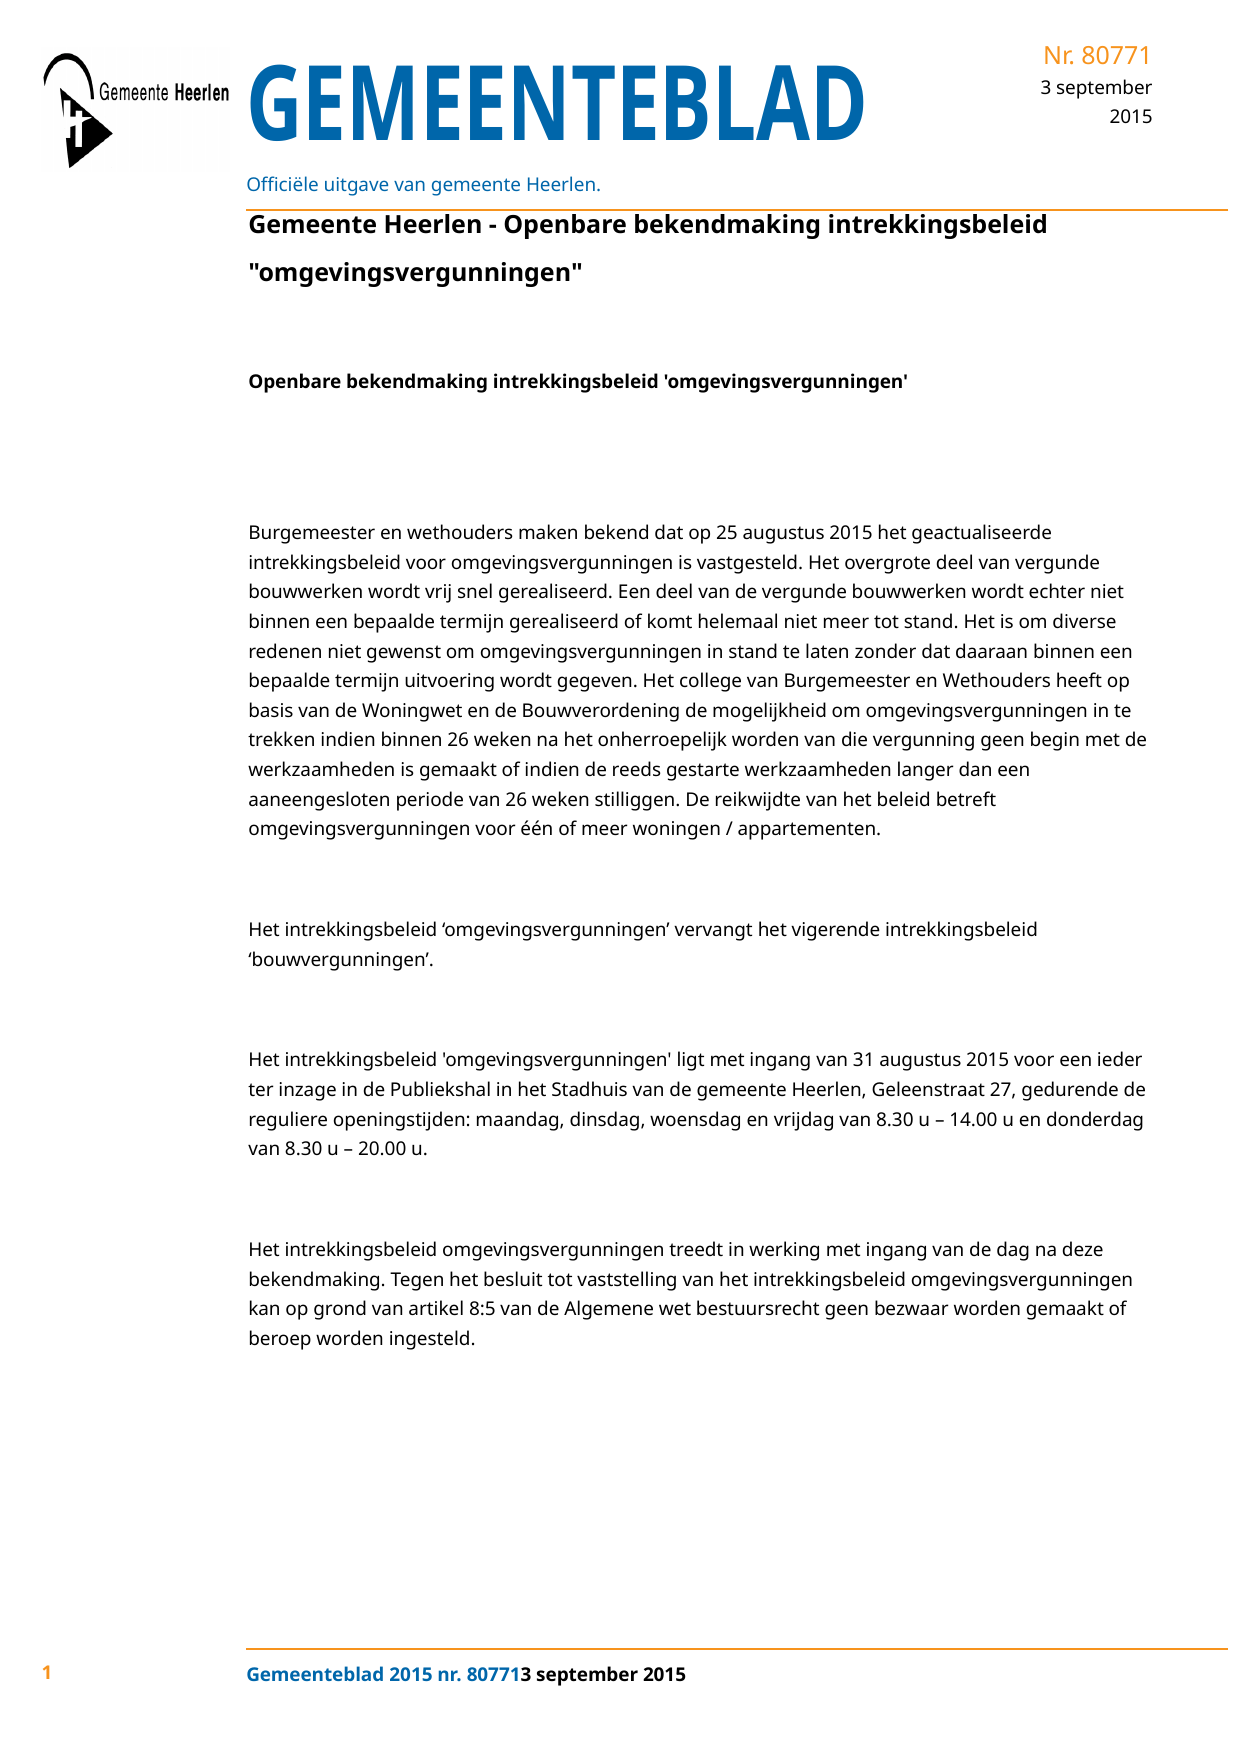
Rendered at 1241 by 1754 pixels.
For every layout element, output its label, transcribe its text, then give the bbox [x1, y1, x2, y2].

text Openbare bekendmaking intrekkingsbeleid 'omgevingsvergunningen' [248, 368, 1152, 394]
text Het intrekkingsbeleid omgevingsvergunningen treedt in werking met ingang van de dag na deze bekendmaking. Tegen het besluit tot vaststelling van het intrekkingsbeleid omgevingsvergunningen kan op grond van artikel 8:5 van de Algemene wet bestuursrecht geen bezwaar worden gemaakt of beroep worden ingesteld. [248, 1236, 1152, 1351]
text Het intrekkingsbeleid 'omgevingsvergunningen' ligt met ingang van 31 augustus 2015 voor een ieder ter inzage in de Publiekshal in het Stadhuis van de gemeente Heerlen, Geleenstraat 27, gedurende de reguliere openingstijden: maandag, dinsdag, woensdag en vrijdag van 8.30 u – 14.00 u en donderdag van 8.30 u – 20.00 u. [248, 1047, 1152, 1161]
text Gemeente Heerlen - Openbare bekendmaking intrekkingsbeleid "omgevingsvergunningen" [248, 211, 1152, 288]
text Het intrekkingsbeleid ‘omgevingsvergunningen’ vervangt het vigerende intrekkingsbeleid ‘bouwvergunningen’. [248, 916, 1152, 972]
picture [41, 47, 231, 172]
text Burgemeester en wethouders maken bekend dat op 25 augustus 2015 het geactualiseerde intrekkingsbeleid voor omgevingsvergunningen is vastgesteld. Het overgrote deel van vergunde bouwwerken wordt vrij snel gerealiseerd. Een deel van de vergunde bouwwerken wordt echter niet binnen een bepaalde termijn gerealiseerd of komt helemaal niet meer tot stand. Het is om diverse redenen niet gewenst om omgevingsvergunningen in stand te laten zonder dat daaraan binnen een bepaalde termijn uitvoering wordt gegeven. Het college van Burgemeester en Wethouders heeft op basis van de Woningwet en de Bouwverordening de mogelijkheid om omgevingsvergunningen in te trekken indien binnen 26 weken na het onherroepelijk worden van die vergunning geen begin met de werkzaamheden is gemaakt of indien de reeds gestarte werkzaamheden langer dan een aaneengesloten periode van 26 weken stilliggen. De reikwijdte van het beleid betreft omgevingsvergunningen voor één of meer woningen / appartementen. [248, 519, 1152, 841]
